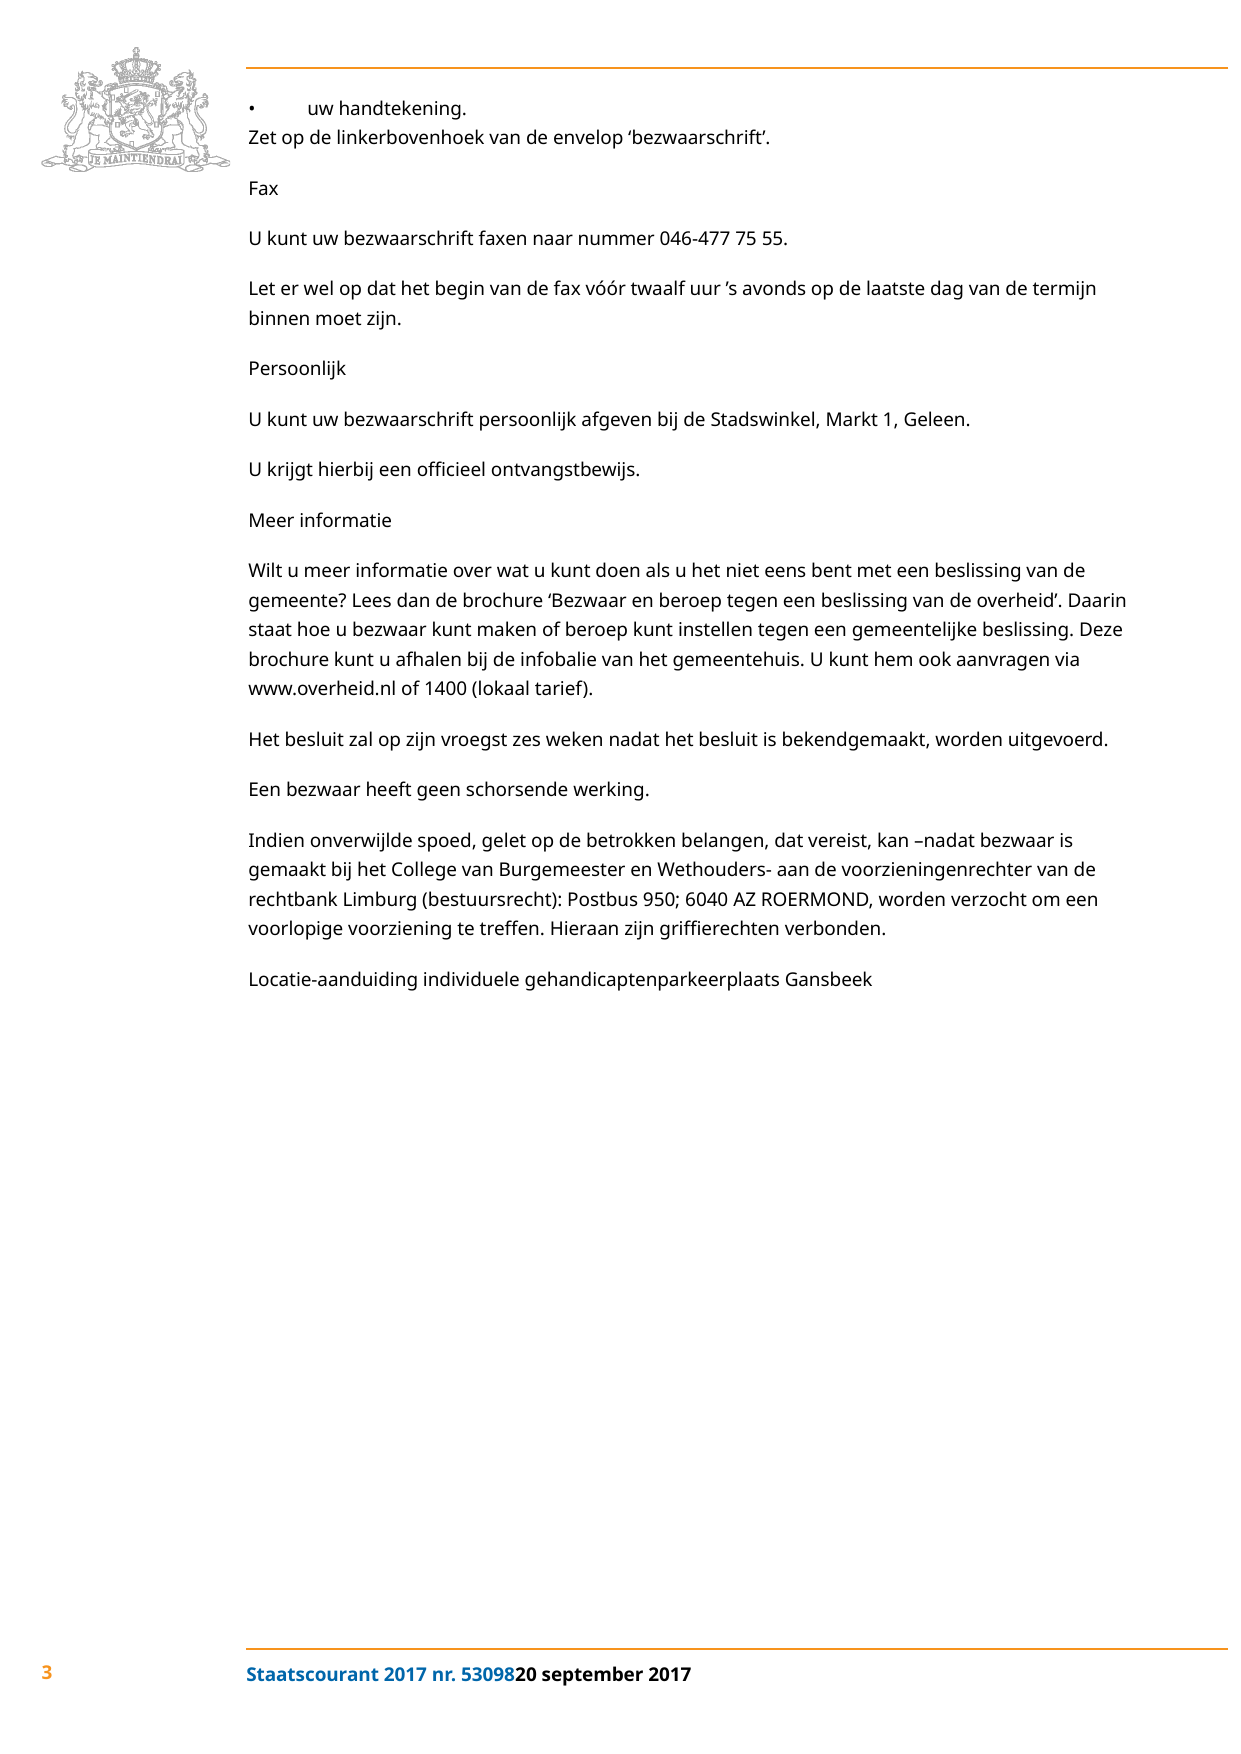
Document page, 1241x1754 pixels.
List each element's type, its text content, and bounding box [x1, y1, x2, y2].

list uw handtekening. [248, 95, 1152, 121]
text Meer informatie [248, 507, 1152, 533]
text Let er wel op dat het begin van de fax vóór twaalf uur ’s avonds op de laatste dag van de termijn binnen moet zijn. [248, 276, 1152, 331]
text U kunt uw bezwaarschrift faxen naar nummer 046-477 75 55. [248, 225, 1152, 251]
text U kunt uw bezwaarschrift persoonlijk afgeven bij de Stadswinkel, Markt 1, Geleen. [248, 406, 1152, 432]
text Locatie-aanduiding individuele gehandicaptenparkeerplaats Gansbeek [248, 966, 1152, 992]
text Een bezwaar heeft geen schorsende werking. [248, 776, 1152, 802]
text Indien onverwijlde spoed, gelet op de betrokken belangen, dat vereist, kan –nadat bezwaar is gemaakt bij het College van Burgemeester en Wethouders- aan de voorzieningenrechter van de rechtbank Limburg (bestuursrecht): Postbus 950; 6040 AZ ROERMOND, worden verzocht om een voorlopige voorziening te treffen. Hieraan zijn griffierechten verbonden. [248, 827, 1152, 941]
text Het besluit zal op zijn vroegst zes weken nadat het besluit is bekendgemaakt, worden uitgevoerd. [248, 726, 1152, 752]
picture [41, 47, 231, 172]
text Fax [248, 175, 1152, 201]
text U krijgt hierbij een officieel ontvangstbewijs. [248, 456, 1152, 482]
text Wilt u meer informatie over wat u kunt doen als u het niet eens bent met een beslissing van de gemeente? Lees dan de brochure ‘Bezwaar en beroep tegen een beslissing van de overheid’. Daarin staat hoe u bezwaar kunt maken of beroep kunt instellen tegen een gemeentelijke beslissing. Deze brochure kunt u afhalen bij de infobalie van het gemeentehuis. U kunt hem ook aanvragen via www.overheid.nl of 1400 (lokaal tarief). [248, 557, 1152, 701]
text Persoonlijk [248, 356, 1152, 381]
text Zet op de linkerbovenhoek van de envelop ‘bezwaarschrift’. [248, 124, 1152, 150]
